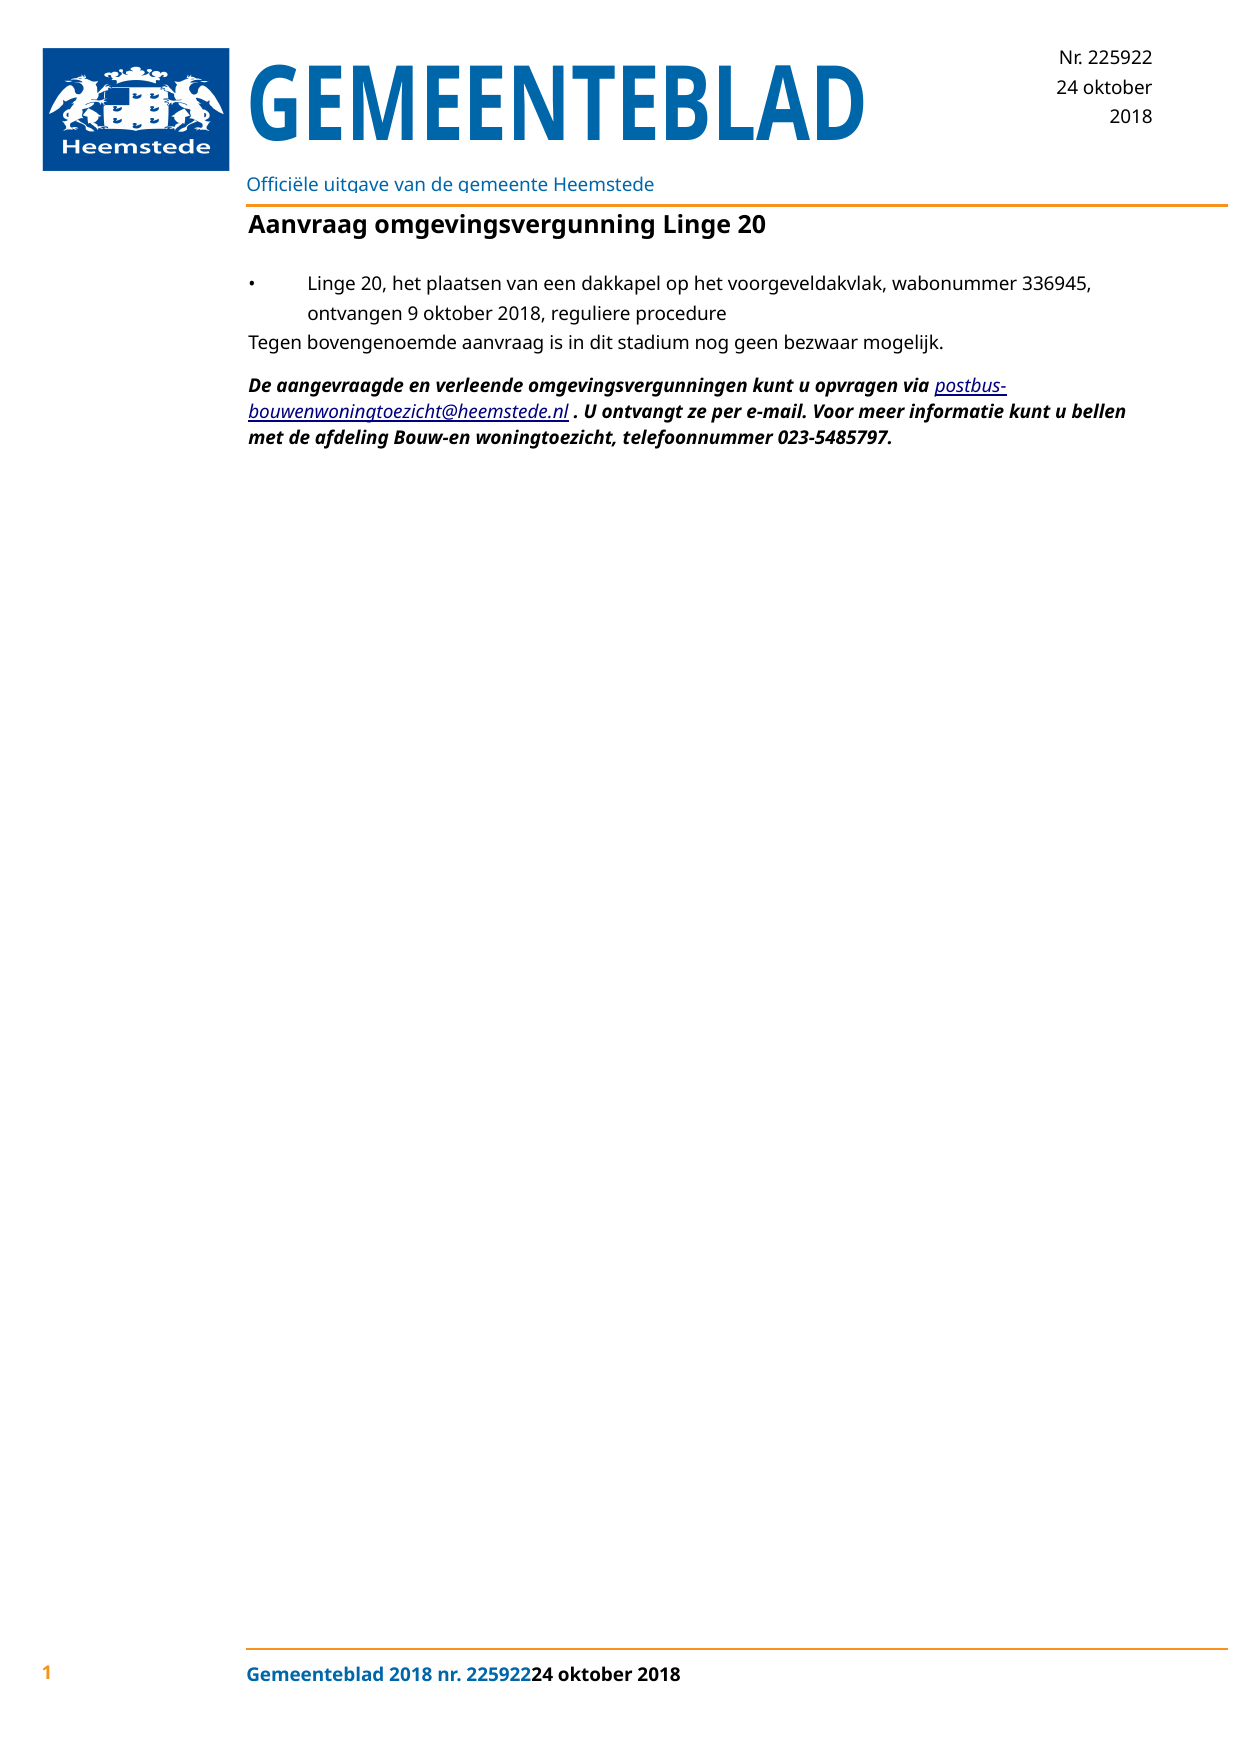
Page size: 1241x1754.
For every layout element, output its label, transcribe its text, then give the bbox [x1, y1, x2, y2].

text De aangevraagde en verleende omgevingsvergunningen kunt u opvragen via postbus-bouwenwoningtoezicht@heemstede.nl . U ontvangt ze per e-mail. Voor meer informatie kunt u bellen met de afdeling Bouw-en woningtoezicht, telefoonnummer 023-5485797. [248, 373, 1152, 450]
text Tegen bovengenoemde aanvraag is in dit stadium nog geen bezwaar mogelijk. [248, 329, 1152, 355]
text Aanvraag omgevingsvergunning Linge 20 [248, 207, 1152, 241]
list Linge 20, het plaatsen van een dakkapel op het voorgeveldakvlak, wabonummer 336945, ontvangen 9 oktober 2018, reguliere procedure [248, 270, 1152, 326]
picture [41, 47, 231, 172]
